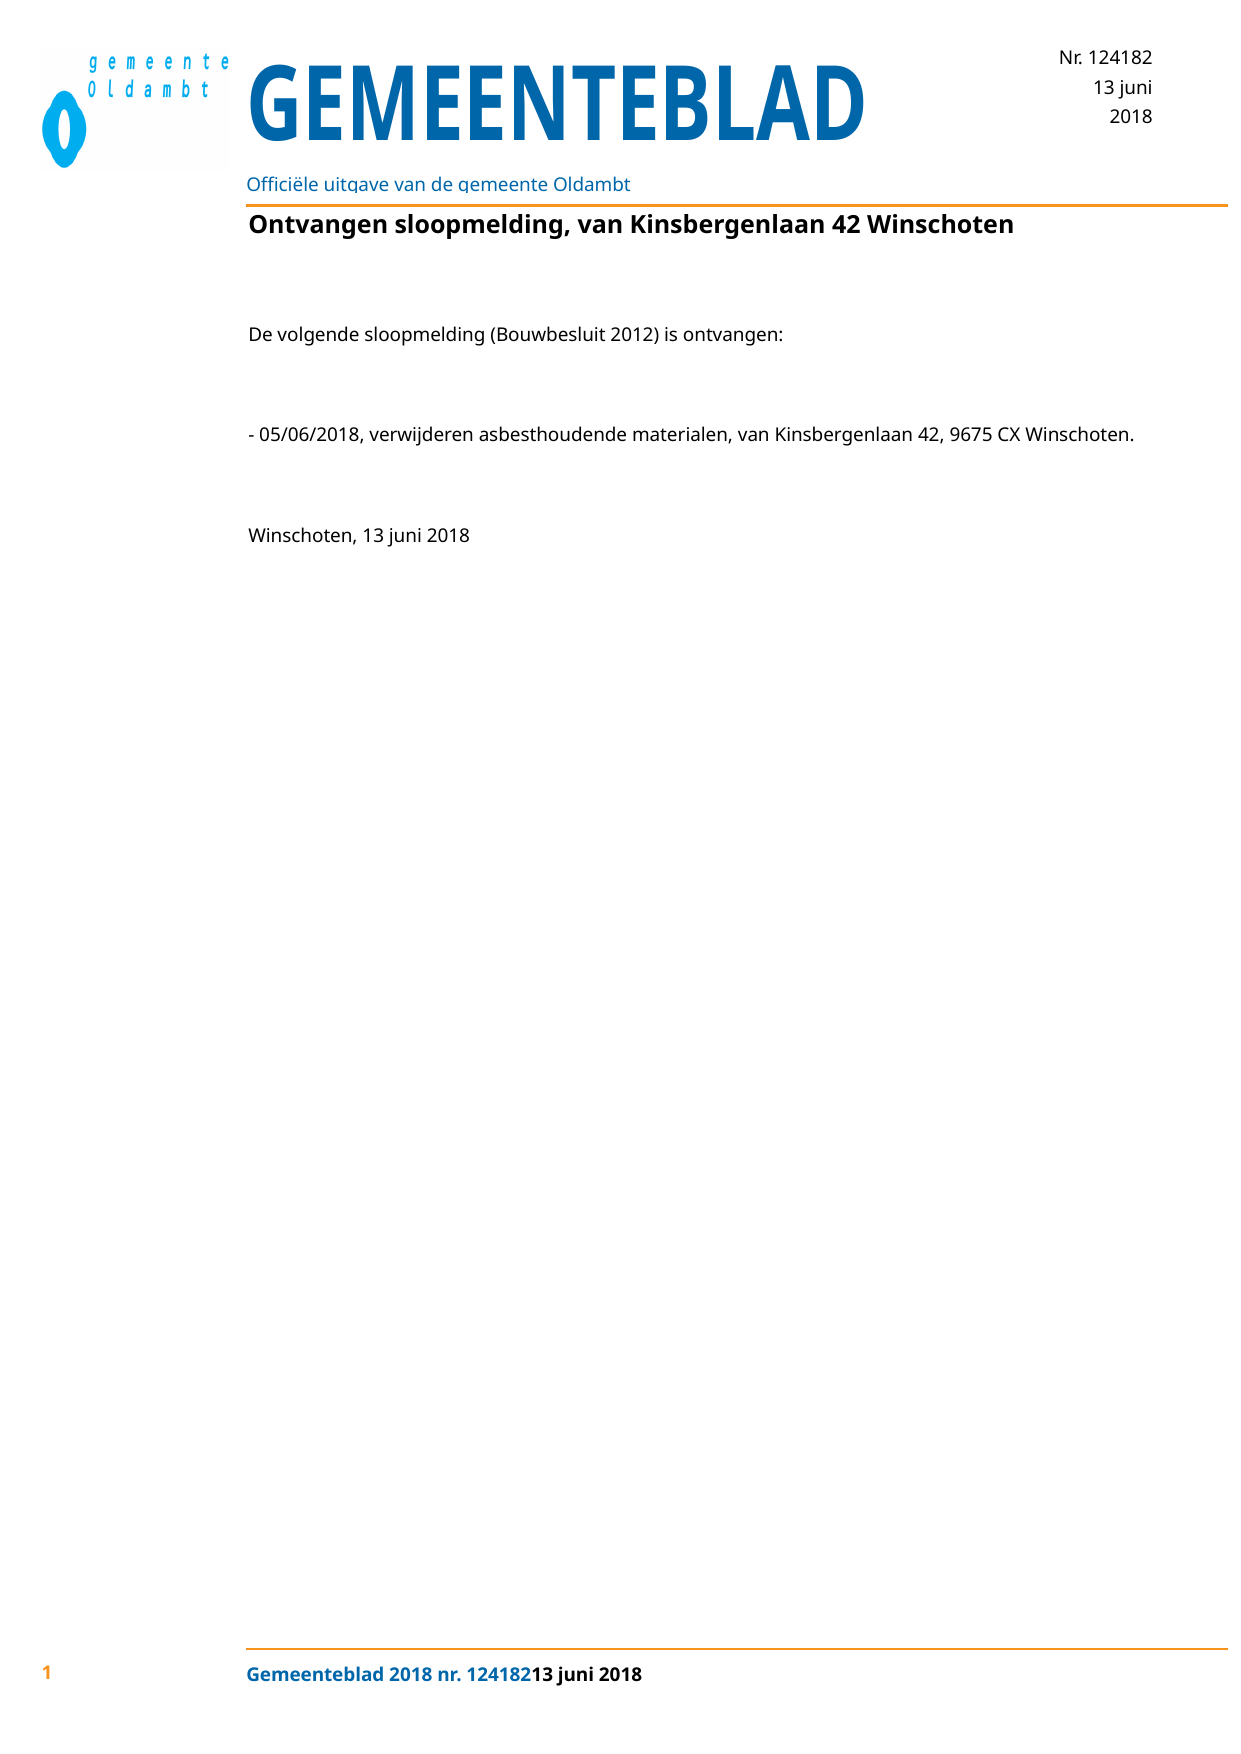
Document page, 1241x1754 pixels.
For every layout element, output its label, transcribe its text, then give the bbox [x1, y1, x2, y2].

text - 05/06/2018, verwijderen asbesthoudende materialen, van Kinsbergenlaan 42, 9675 CX Winschoten. [248, 422, 1152, 447]
text Ontvangen sloopmelding, van Kinsbergenlaan 42 Winschoten [248, 207, 1152, 241]
text Winschoten, 13 juni 2018 [248, 522, 1152, 548]
text De volgende sloopmelding (Bouwbesluit 2012) is ontvangen: [248, 321, 1152, 346]
picture [41, 47, 231, 172]
